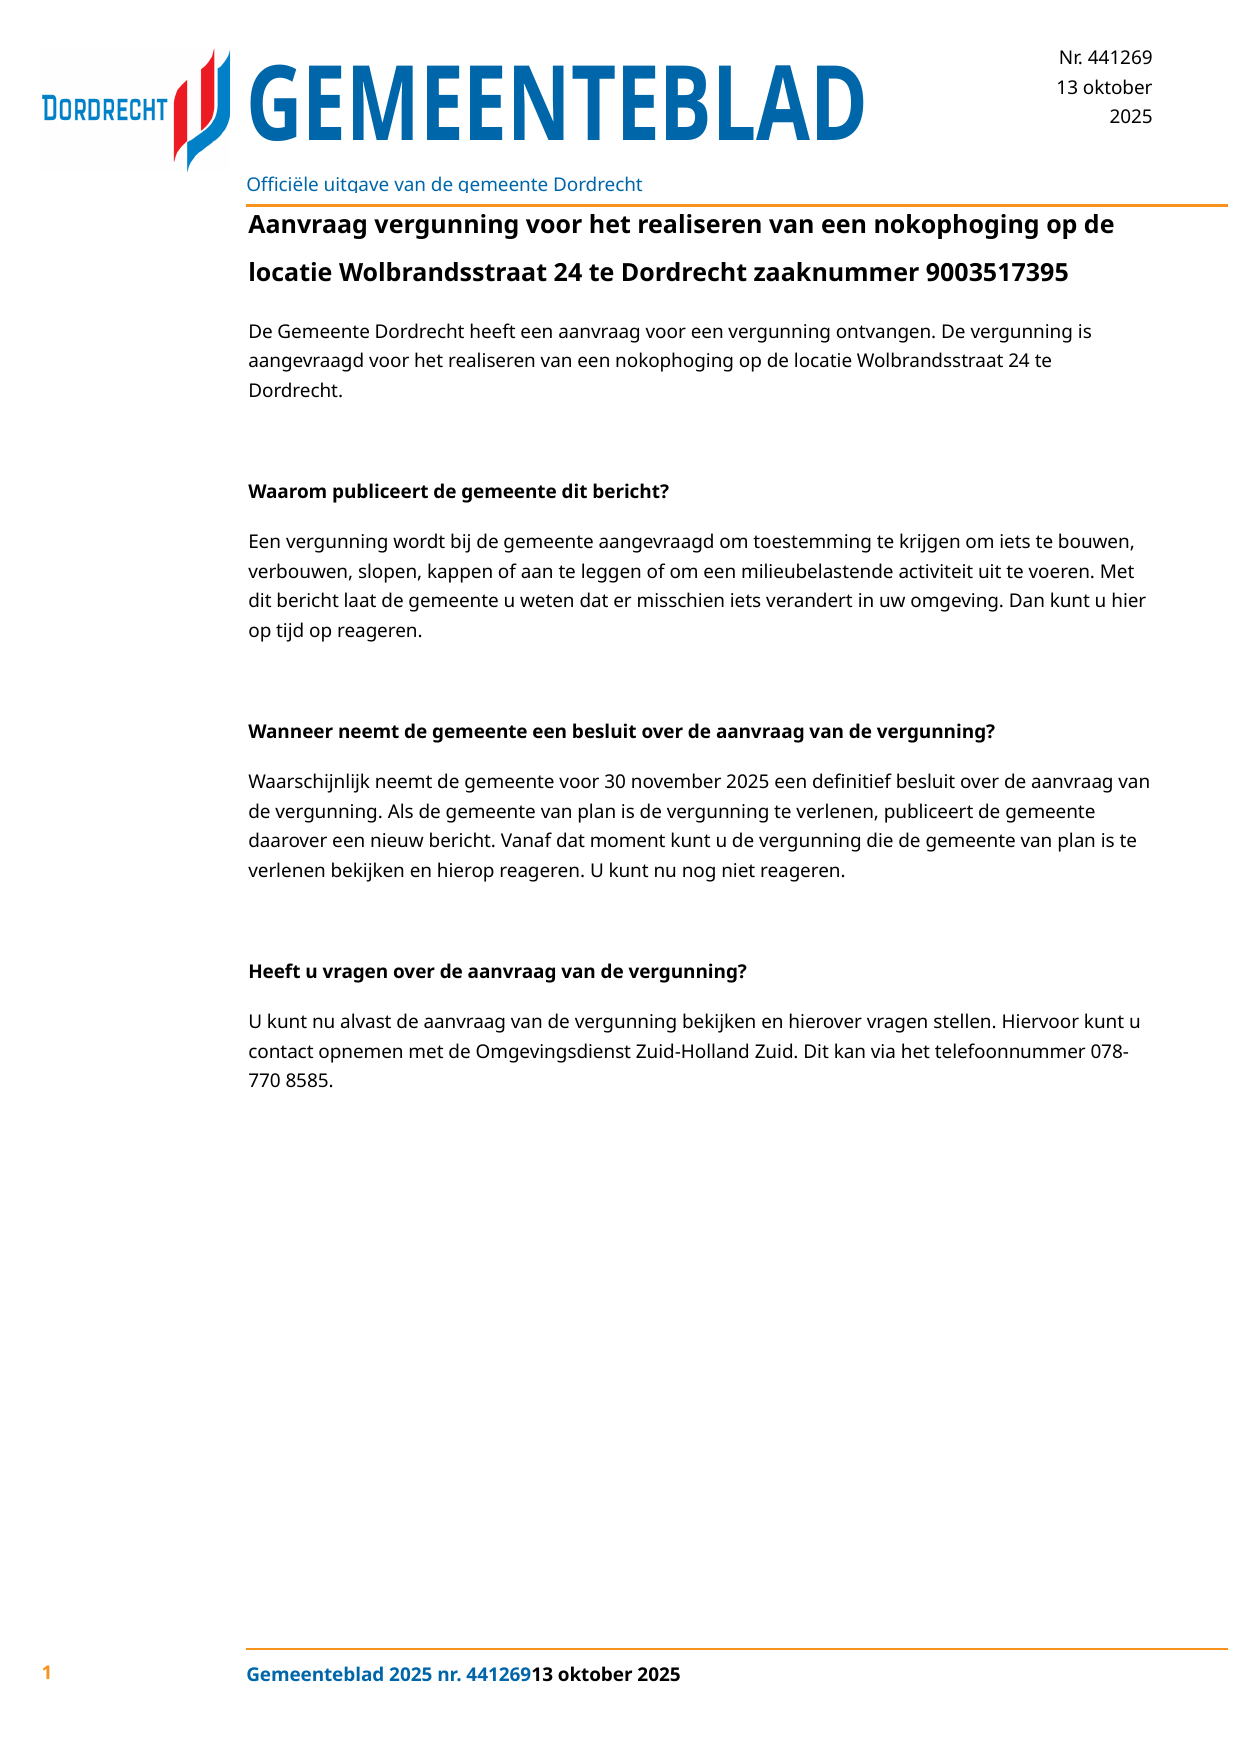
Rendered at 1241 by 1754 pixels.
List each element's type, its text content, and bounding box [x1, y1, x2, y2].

text De Gemeente Dordrecht heeft een aanvraag voor een vergunning ontvangen. De vergunning is aangevraagd voor het realiseren van een nokophoging op de locatie Wolbrandsstraat 24 te Dordrecht. [248, 318, 1152, 403]
text Waarschijnlijk neemt de gemeente voor 30 november 2025 een definitief besluit over de aanvraag van de vergunning. Als de gemeente van plan is de vergunning te verlenen, publiceert de gemeente daarover een nieuw bericht. Vanaf dat moment kunt u de vergunning die de gemeente van plan is te verlenen bekijken en hierop reageren. U kunt nu nog niet reageren. [248, 768, 1152, 883]
text Heeft u vragen over de aanvraag van de vergunning? [248, 958, 1152, 984]
text Aanvraag vergunning voor het realiseren van een nokophoging op de locatie Wolbrandsstraat 24 te Dordrecht zaaknummer 9003517395 [248, 207, 1152, 288]
text U kunt nu alvast de aanvraag van de vergunning bekijken en hierover vragen stellen. Hiervoor kunt u contact opnemen met de Omgevingsdienst Zuid-Holland Zuid. Dit kan via het telefoonnummer 078-770 8585. [248, 1008, 1152, 1093]
text Wanneer neemt de gemeente een besluit over de aanvraag van de vergunning? [248, 718, 1152, 744]
text Waarom publiceert de gemeente dit bericht? [248, 478, 1152, 504]
text Een vergunning wordt bij de gemeente aangevraagd om toestemming te krijgen om iets te bouwen, verbouwen, slopen, kappen of aan te leggen of om een milieubelastende activiteit uit te voeren. Met dit bericht laat de gemeente u weten dat er misschien iets verandert in uw omgeving. Dan kunt u hier op tijd op reageren. [248, 528, 1152, 643]
picture [41, 47, 231, 172]
